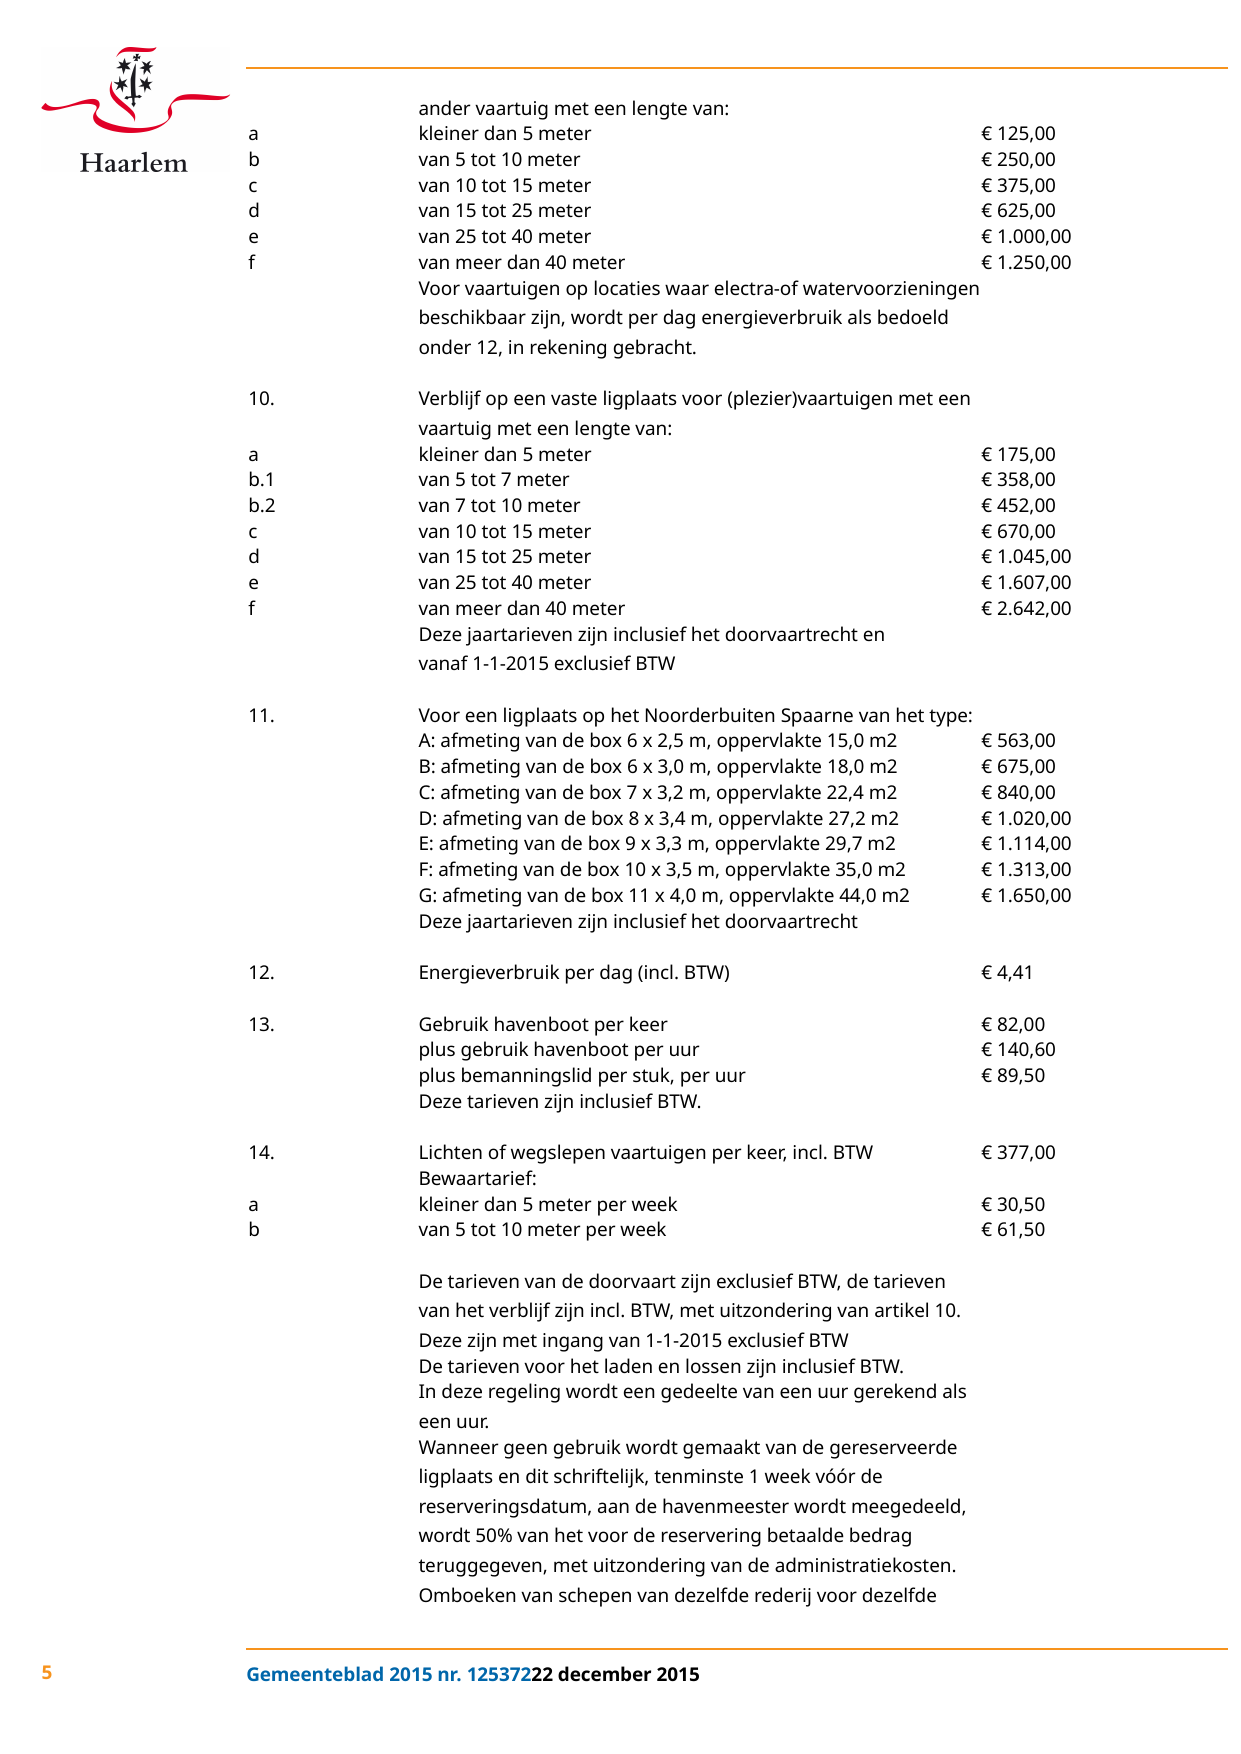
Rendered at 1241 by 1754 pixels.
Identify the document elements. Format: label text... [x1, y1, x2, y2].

table_cell [248, 856, 418, 882]
table_cell van 15 tot 25 meter [418, 544, 981, 569]
table_cell € 375,00 [981, 172, 1152, 198]
table_cell [248, 728, 418, 753]
table_cell b.1 [248, 467, 418, 492]
table_cell G: afmeting van de box 11 x 4,0 m, oppervlakte 44,0 m2 [418, 882, 981, 908]
table_cell [248, 1268, 418, 1353]
table_cell [981, 621, 1152, 676]
table_cell [981, 1165, 1152, 1191]
table_cell [248, 779, 418, 805]
picture [41, 47, 231, 172]
table_cell [981, 1379, 1152, 1434]
table_cell [981, 1242, 1152, 1268]
table_cell van 25 tot 40 meter [418, 224, 981, 249]
table_cell c [248, 518, 418, 544]
table_cell van 5 tot 10 meter per week [418, 1217, 981, 1242]
table_cell € 670,00 [981, 518, 1152, 544]
table_cell [248, 1165, 418, 1191]
table_cell [981, 908, 1152, 933]
table_cell [248, 934, 418, 959]
table_cell [248, 1062, 418, 1088]
table_cell van meer dan 40 meter [418, 595, 981, 621]
table_cell [981, 1114, 1152, 1139]
table_cell van 15 tot 25 meter [418, 198, 981, 223]
table_cell [981, 985, 1152, 1011]
table_cell D: afmeting van de box 8 x 3,4 m, oppervlakte 27,2 m2 [418, 805, 981, 831]
table_cell € 1.650,00 [981, 882, 1152, 908]
table_cell [248, 1114, 418, 1139]
table_cell [418, 1114, 981, 1139]
table_cell € 377,00 [981, 1139, 1152, 1165]
table_cell € 840,00 [981, 779, 1152, 805]
table_cell [418, 676, 981, 702]
table_cell € 89,50 [981, 1062, 1152, 1088]
table_cell € 358,00 [981, 467, 1152, 492]
table_cell [418, 1242, 981, 1268]
table_cell [248, 621, 418, 676]
table_cell [248, 882, 418, 908]
table_cell € 1.045,00 [981, 544, 1152, 569]
table_cell [248, 1353, 418, 1379]
table_cell a [248, 1191, 418, 1217]
table_cell 13. [248, 1011, 418, 1036]
table_cell [981, 95, 1152, 121]
table_cell b [248, 146, 418, 172]
table_cell [248, 676, 418, 702]
table_cell [248, 805, 418, 831]
table_cell Deze jaartarieven zijn inclusief het doorvaartrecht en vanaf 1-1-2015 exclusief BTW [418, 621, 981, 676]
table_cell [248, 908, 418, 933]
table_cell plus gebruik havenboot per uur [418, 1036, 981, 1062]
table_cell kleiner dan 5 meter [418, 441, 981, 467]
table_cell € 1.114,00 [981, 831, 1152, 856]
table_cell € 61,50 [981, 1217, 1152, 1242]
table_cell b [248, 1217, 418, 1242]
table_cell 14. [248, 1139, 418, 1165]
table_cell van 5 tot 10 meter [418, 146, 981, 172]
table_cell [248, 1379, 418, 1434]
table_cell € 625,00 [981, 198, 1152, 223]
table_cell e [248, 570, 418, 595]
table_cell 10. [248, 386, 418, 441]
table_cell Voor een ligplaats op het Noorderbuiten Spaarne van het type: [418, 702, 981, 728]
table_cell [981, 676, 1152, 702]
table_cell [418, 934, 981, 959]
table_cell van 5 tot 7 meter [418, 467, 981, 492]
table_cell plus bemanningslid per stuk, per uur [418, 1062, 981, 1088]
table_cell [981, 1434, 1152, 1608]
table_cell € 1.313,00 [981, 856, 1152, 882]
table_cell € 82,00 [981, 1011, 1152, 1036]
table_cell Gebruik havenboot per keer [418, 1011, 981, 1036]
table_cell € 125,00 [981, 121, 1152, 146]
table_cell € 175,00 [981, 441, 1152, 467]
table_cell € 1.000,00 [981, 224, 1152, 249]
table_cell [981, 1088, 1152, 1114]
table_cell [248, 1242, 418, 1268]
table_cell a [248, 121, 418, 146]
table_cell [248, 95, 418, 121]
table_cell [981, 1268, 1152, 1353]
table_cell [418, 985, 981, 1011]
table_cell € 140,60 [981, 1036, 1152, 1062]
table_cell van meer dan 40 meter [418, 249, 981, 275]
table_cell Wanneer geen gebruik wordt gemaakt van de gereserveerde ligplaats en dit schriftelijk, tenminste 1 week vóór de reserveringsdatum, aan de havenmeester wordt meegedeeld, wordt 50% van het voor de reservering betaalde bedrag teruggegeven, met uitzondering van de administratiekosten. Omboeken van schepen van dezelfde rederij voor dezelfde [418, 1434, 981, 1608]
table_cell € 30,50 [981, 1191, 1152, 1217]
table_cell A: afmeting van de box 6 x 2,5 m, oppervlakte 15,0 m2 [418, 728, 981, 753]
table_cell e [248, 224, 418, 249]
table_cell ander vaartuig met een lengte van: [418, 95, 981, 121]
table_cell F: afmeting van de box 10 x 3,5 m, oppervlakte 35,0 m2 [418, 856, 981, 882]
table_cell € 250,00 [981, 146, 1152, 172]
table_cell [248, 754, 418, 779]
table_cell De tarieven voor het laden en lossen zijn inclusief BTW. [418, 1353, 981, 1379]
table_cell van 10 tot 15 meter [418, 172, 981, 198]
table_cell Lichten of wegslepen vaartuigen per keer, incl. BTW [418, 1139, 981, 1165]
table_cell In deze regeling wordt een gedeelte van een uur gerekend als een uur. [418, 1379, 981, 1434]
table_cell E: afmeting van de box 9 x 3,3 m, oppervlakte 29,7 m2 [418, 831, 981, 856]
table_cell van 10 tot 15 meter [418, 518, 981, 544]
table_cell b.2 [248, 492, 418, 518]
table_cell € 675,00 [981, 754, 1152, 779]
table_cell € 1.020,00 [981, 805, 1152, 831]
table_cell € 563,00 [981, 728, 1152, 753]
table_cell B: afmeting van de box 6 x 3,0 m, oppervlakte 18,0 m2 [418, 754, 981, 779]
table_cell Deze tarieven zijn inclusief BTW. [418, 1088, 981, 1114]
table_cell De tarieven van de doorvaart zijn exclusief BTW, de tarieven van het verblijf zijn incl. BTW, met uitzondering van artikel 10. Deze zijn met ingang van 1-1-2015 exclusief BTW [418, 1268, 981, 1353]
table_cell 11. [248, 702, 418, 728]
table_cell € 2.642,00 [981, 595, 1152, 621]
table_cell Voor vaartuigen op locaties waar electra-of watervoorzieningen beschikbaar zijn, wordt per dag energieverbruik als bedoeld onder 12, in rekening gebracht. [418, 275, 981, 360]
table_cell [981, 360, 1152, 386]
table_cell kleiner dan 5 meter [418, 121, 981, 146]
table_cell [248, 831, 418, 856]
table_cell Bewaartarief: [418, 1165, 981, 1191]
table_cell [981, 275, 1152, 360]
table_cell € 1.250,00 [981, 249, 1152, 275]
table_cell [248, 275, 418, 360]
table_cell [248, 1036, 418, 1062]
table_cell kleiner dan 5 meter per week [418, 1191, 981, 1217]
table_cell [981, 702, 1152, 728]
table_cell [981, 1353, 1152, 1379]
table_cell a [248, 441, 418, 467]
table_cell van 7 tot 10 meter [418, 492, 981, 518]
table_cell d [248, 544, 418, 569]
table_cell van 25 tot 40 meter [418, 570, 981, 595]
table_cell Deze jaartarieven zijn inclusief het doorvaartrecht [418, 908, 981, 933]
table_cell [981, 386, 1152, 441]
table_cell [418, 360, 981, 386]
table_cell 12. [248, 959, 418, 985]
table_cell c [248, 172, 418, 198]
table_cell [981, 934, 1152, 959]
table_cell Energieverbruik per dag (incl. BTW) [418, 959, 981, 985]
table_cell C: afmeting van de box 7 x 3,2 m, oppervlakte 22,4 m2 [418, 779, 981, 805]
table_cell [248, 985, 418, 1011]
table_cell € 4,41 [981, 959, 1152, 985]
table_cell € 1.607,00 [981, 570, 1152, 595]
table_cell [248, 360, 418, 386]
table_cell Verblijf op een vaste ligplaats voor (plezier)vaartuigen met een vaartuig met een lengte van: [418, 386, 981, 441]
table_cell € 452,00 [981, 492, 1152, 518]
table_cell f [248, 249, 418, 275]
table_cell [248, 1088, 418, 1114]
table_cell d [248, 198, 418, 223]
table_cell f [248, 595, 418, 621]
table_cell [248, 1434, 418, 1608]
